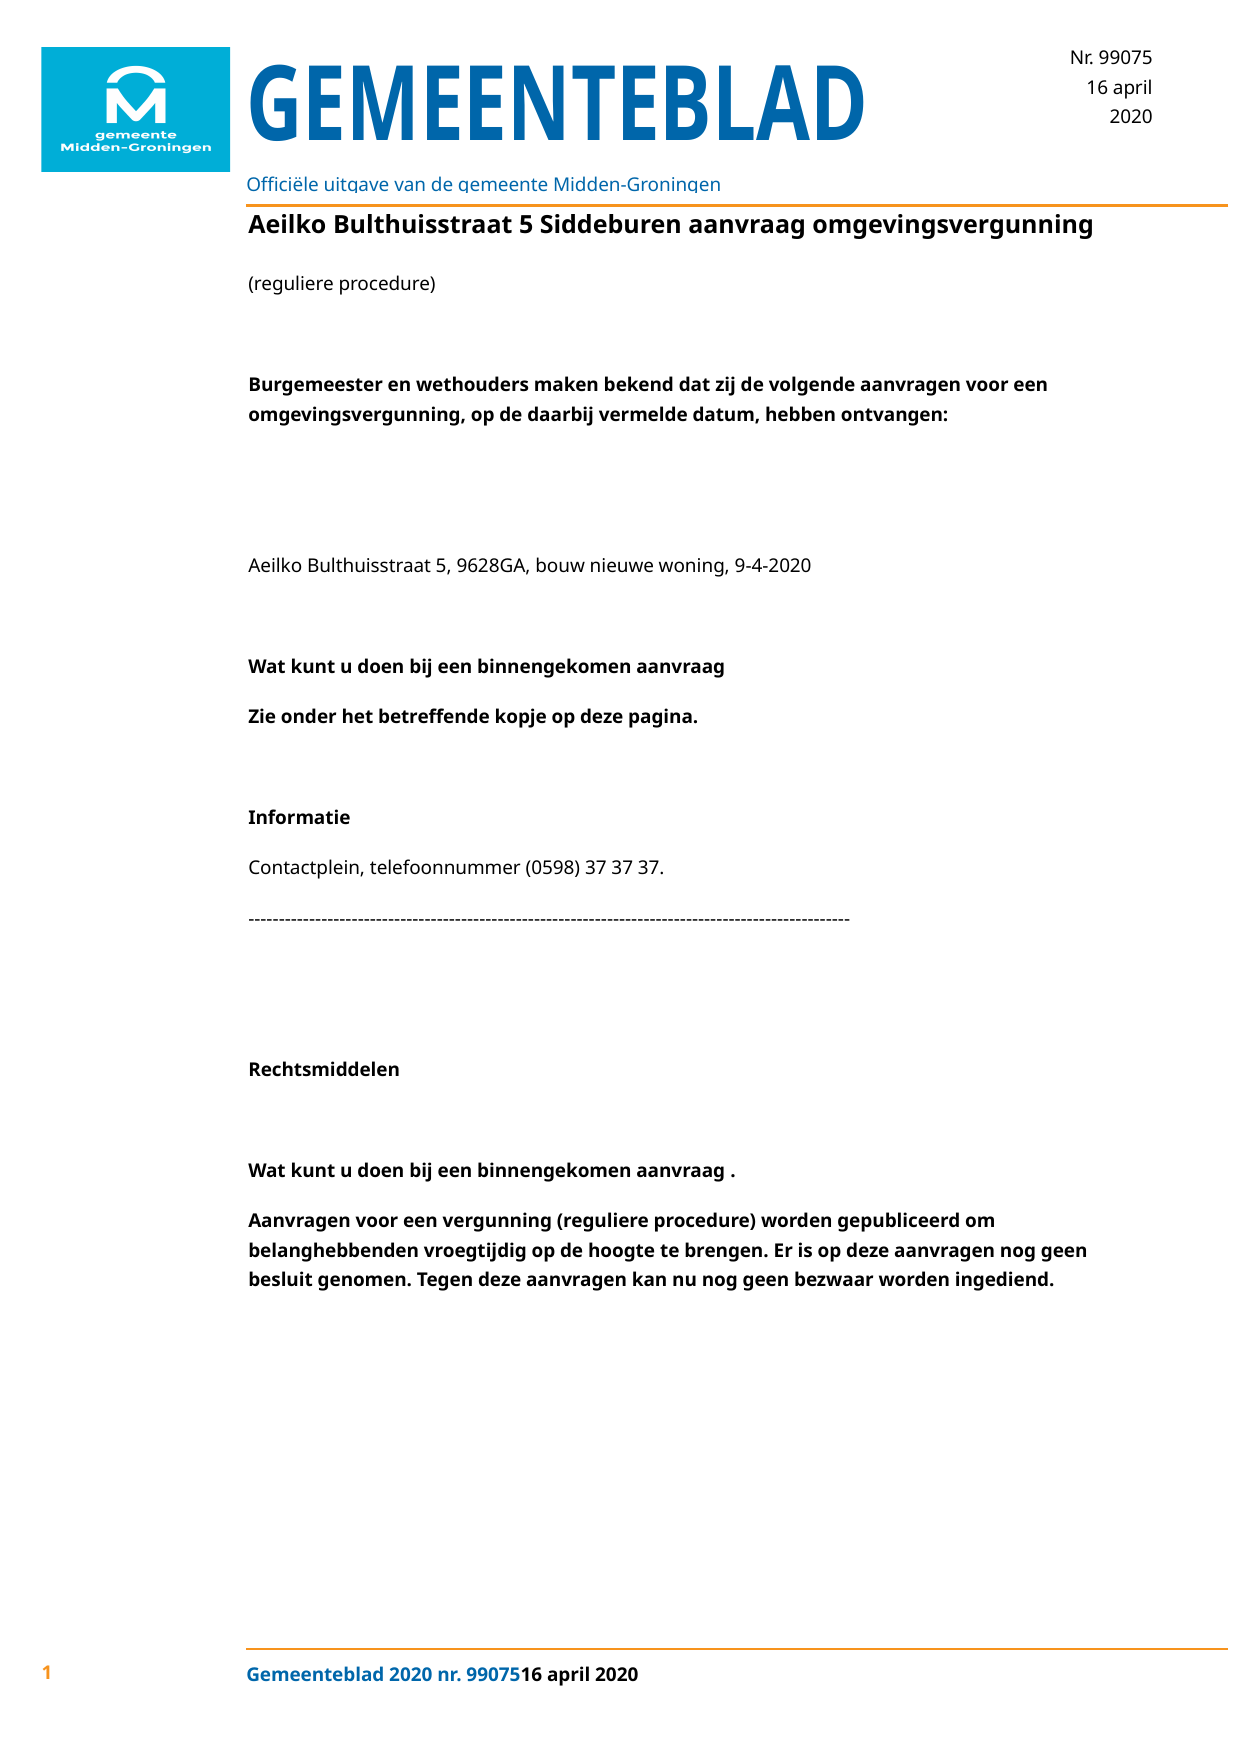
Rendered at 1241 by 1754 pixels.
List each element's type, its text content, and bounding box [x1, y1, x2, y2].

picture [107, 89, 165, 122]
text Aeilko Bulthuisstraat 5 Siddeburen aanvraag omgevingsvergunning [248, 207, 1152, 241]
text Contactplein, telefoonnummer (0598) 37 37 37. [248, 854, 1152, 880]
text Aanvragen voor een vergunning (reguliere procedure) worden gepubliceerd om belanghebbenden vroegtijdig op de hoogte te brengen. Er is op deze aanvragen nog geen besluit genomen. Tegen deze aanvragen kan nu nog geen bezwaar worden ingediend. [248, 1207, 1152, 1292]
picture [184, 146, 190, 153]
text Wat kunt u doen bij een binnengekomen aanvraag [248, 653, 1152, 678]
text Informatie [248, 804, 1152, 830]
text Rechtsmiddelen [248, 1056, 1152, 1082]
picture [108, 66, 164, 82]
text (reguliere procedure) [248, 270, 1152, 296]
text Wat kunt u doen bij een binnengekomen aanvraag . [248, 1157, 1152, 1183]
text Burgemeester en wethouders maken bekend dat zij de volgende aanvragen voor een omgevingsvergunning, op de daarbij vermelde datum, hebben ontvangen: [248, 371, 1152, 426]
text --------------------------------------------------------------------------------------------------- [248, 905, 1152, 931]
text Zie onder het betreffende kopje op deze pagina. [248, 703, 1152, 729]
text Aeilko Bulthuisstraat 5, 9628GA, bouw nieuwe woning, 9-4-2020 [248, 552, 1152, 578]
